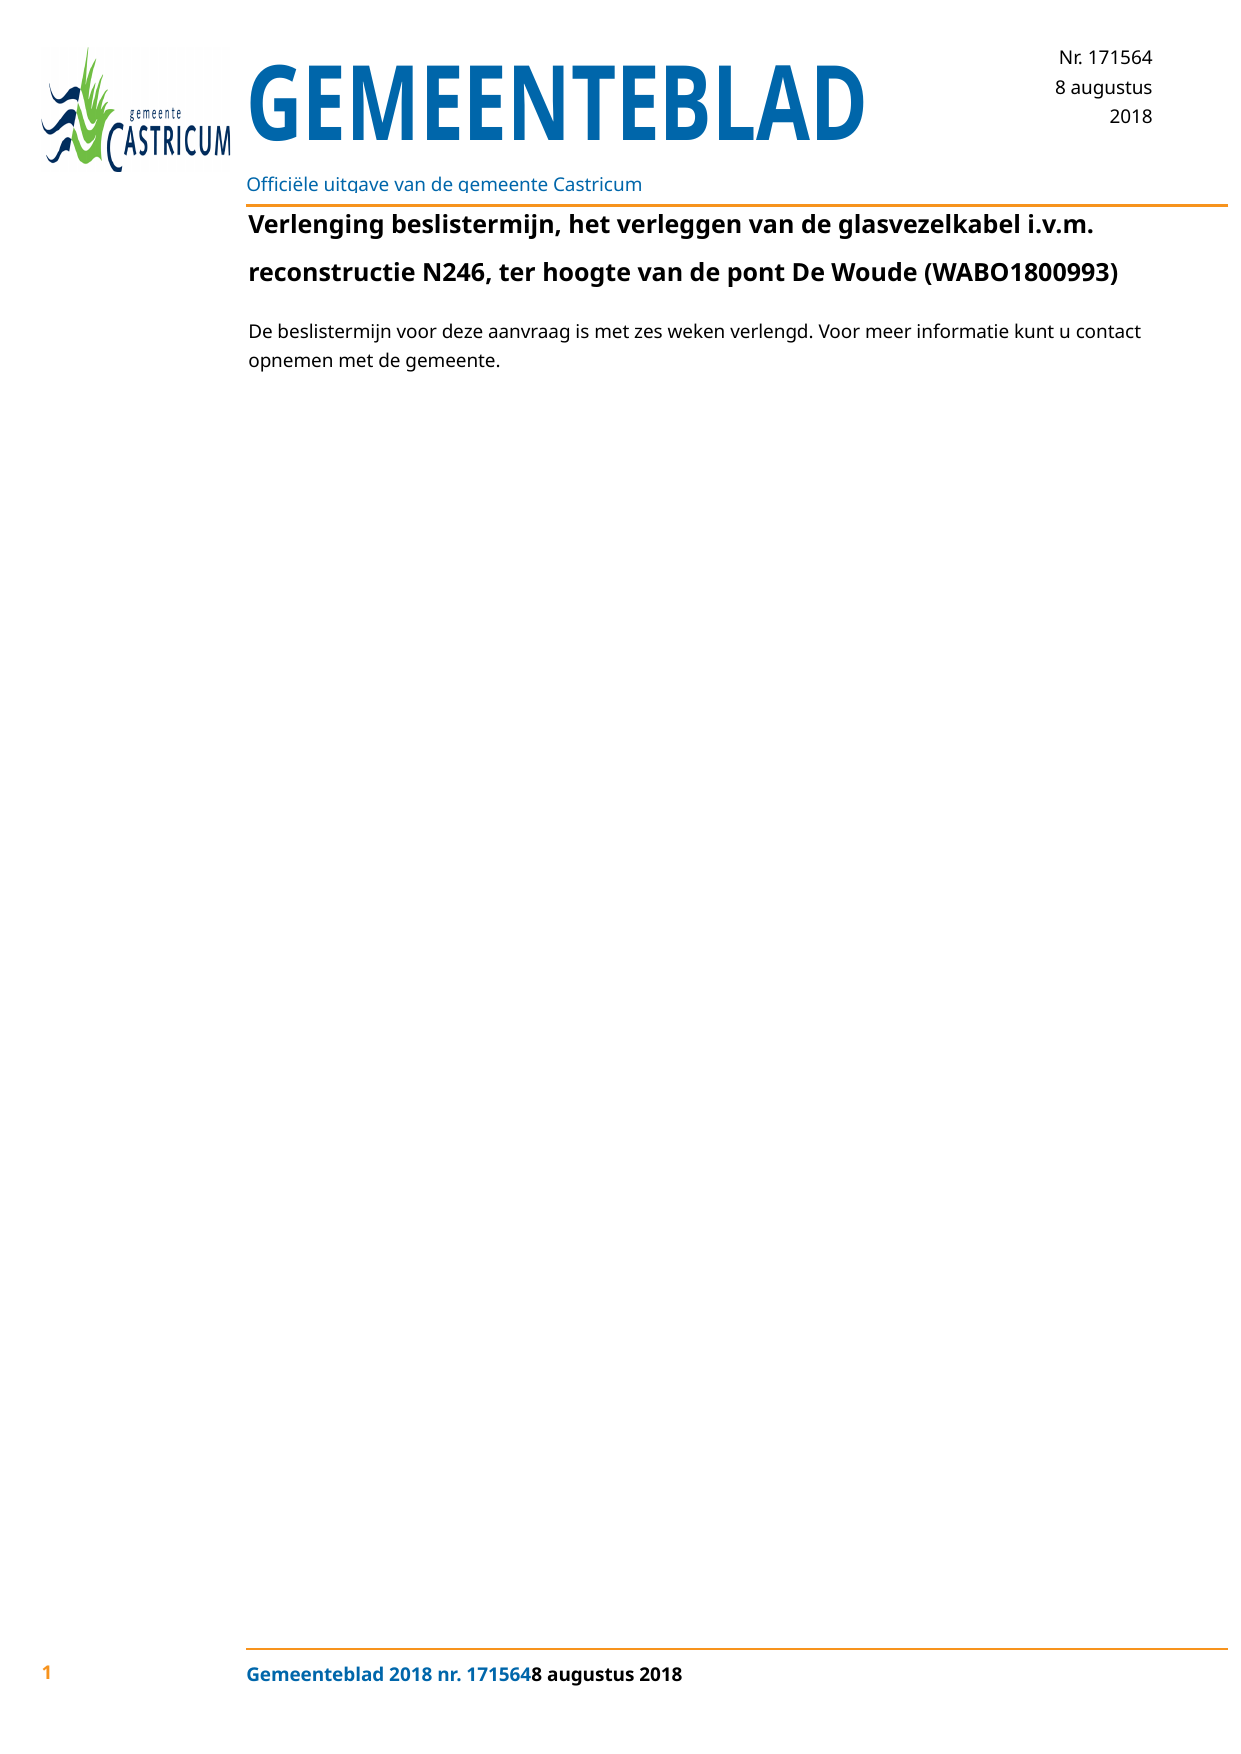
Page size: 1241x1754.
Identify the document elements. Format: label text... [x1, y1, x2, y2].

text Verlenging beslistermijn, het verleggen van de glasvezelkabel i.v.m. reconstructie N246, ter hoogte van de pont De Woude (WABO1800993) [248, 207, 1152, 288]
text De beslistermijn voor deze aanvraag is met zes weken verlengd. Voor meer informatie kunt u contact opnemen met de gemeente. [248, 318, 1152, 373]
picture [41, 47, 231, 172]
